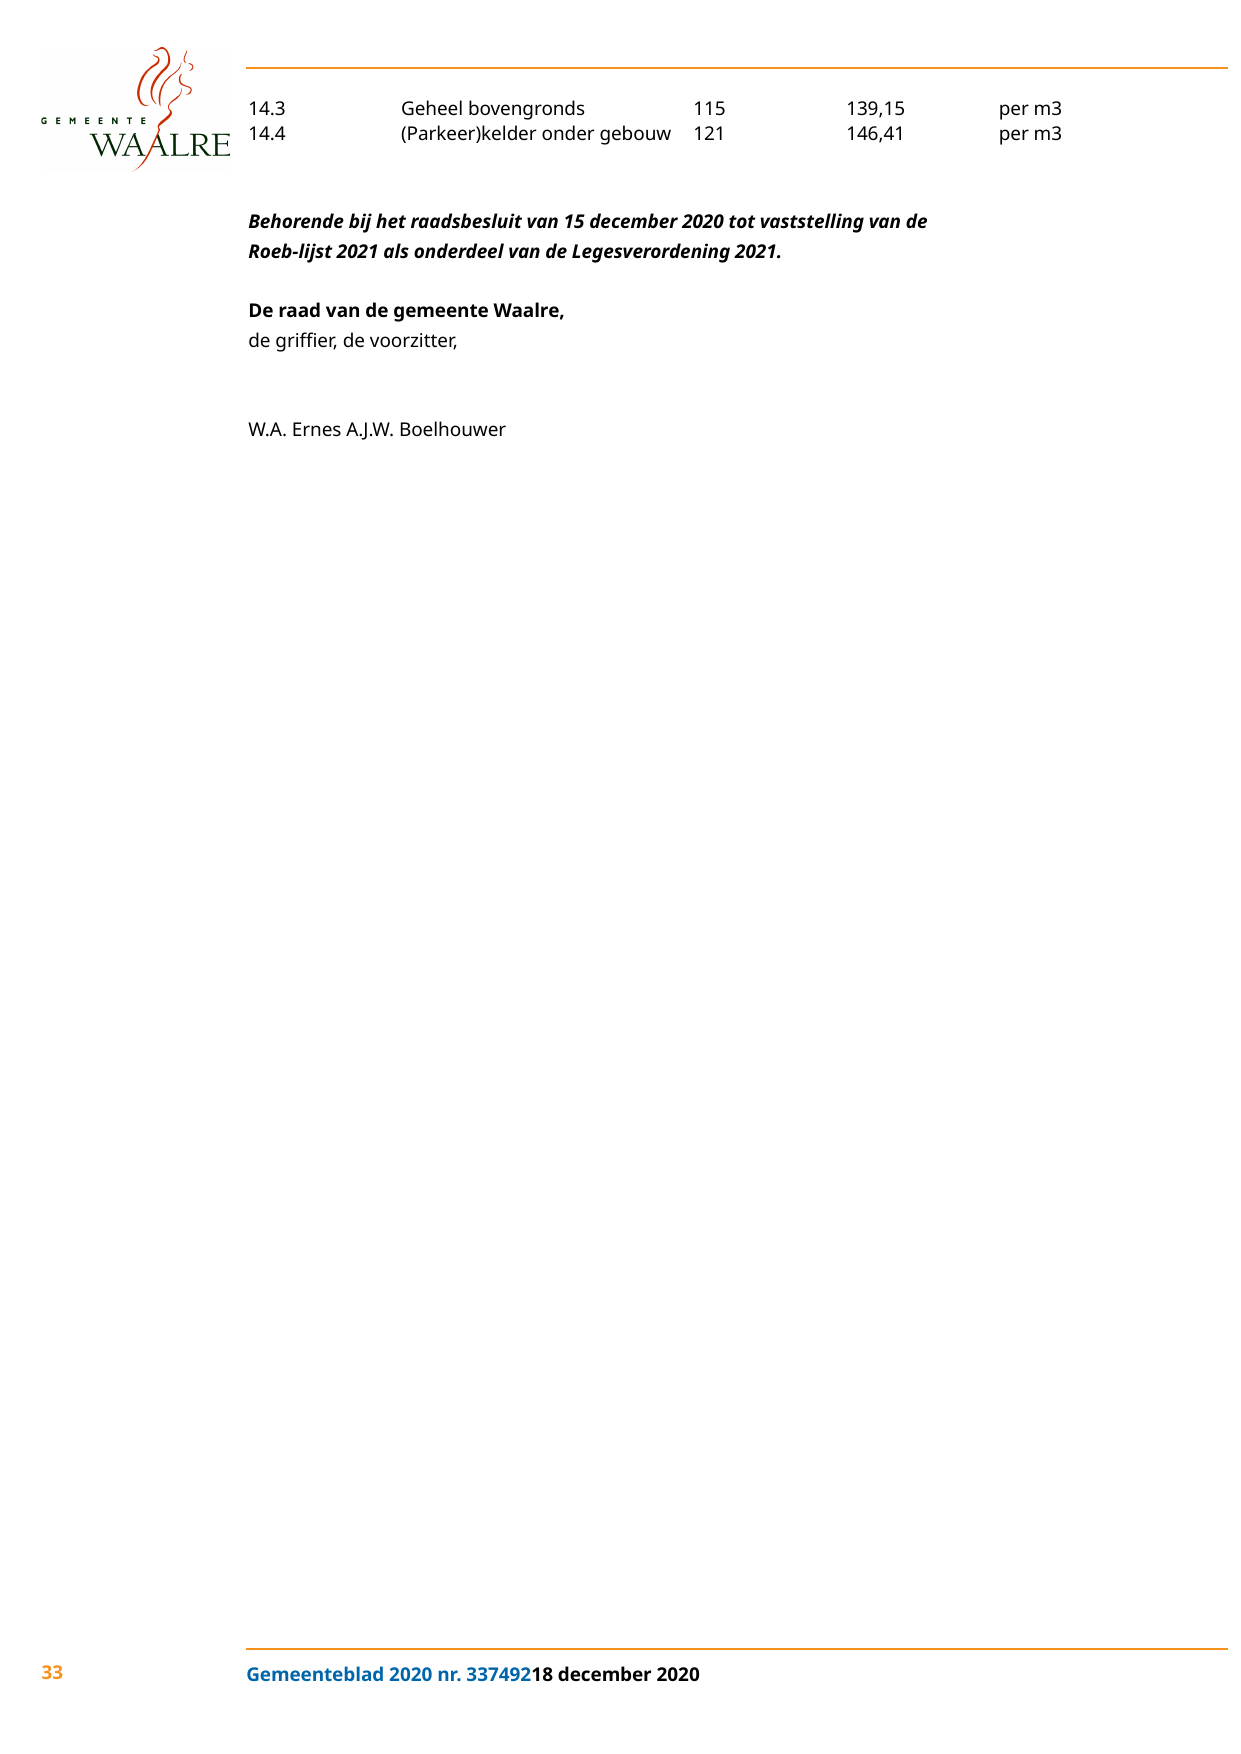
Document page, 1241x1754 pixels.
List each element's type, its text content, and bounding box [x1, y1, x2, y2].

text Behorende bij het raadsbesluit van 15 december 2020 tot vaststelling van de [248, 209, 1152, 234]
table_cell 14.4 [248, 121, 401, 146]
table_cell Geheel bovengronds [401, 95, 693, 121]
text de griffier, de voorzitter, [248, 327, 1152, 353]
table_cell per m3 [999, 95, 1152, 121]
picture [41, 47, 231, 172]
text W.A. Ernes A.J.W. Boelhouwer [248, 416, 1152, 441]
table_cell (Parkeer)kelder onder gebouw [401, 121, 693, 146]
text De raad van de gemeente Waalre, [248, 297, 1152, 323]
text Roeb-lijst 2021 als onderdeel van de Legesverordening 2021. [248, 238, 1152, 264]
table_cell 121 [693, 121, 846, 146]
table_cell 115 [693, 95, 846, 121]
table_cell 14.3 [248, 95, 401, 121]
table_cell 139,15 [846, 95, 999, 121]
table_cell 146,41 [846, 121, 999, 146]
table_cell per m3 [999, 121, 1152, 146]
